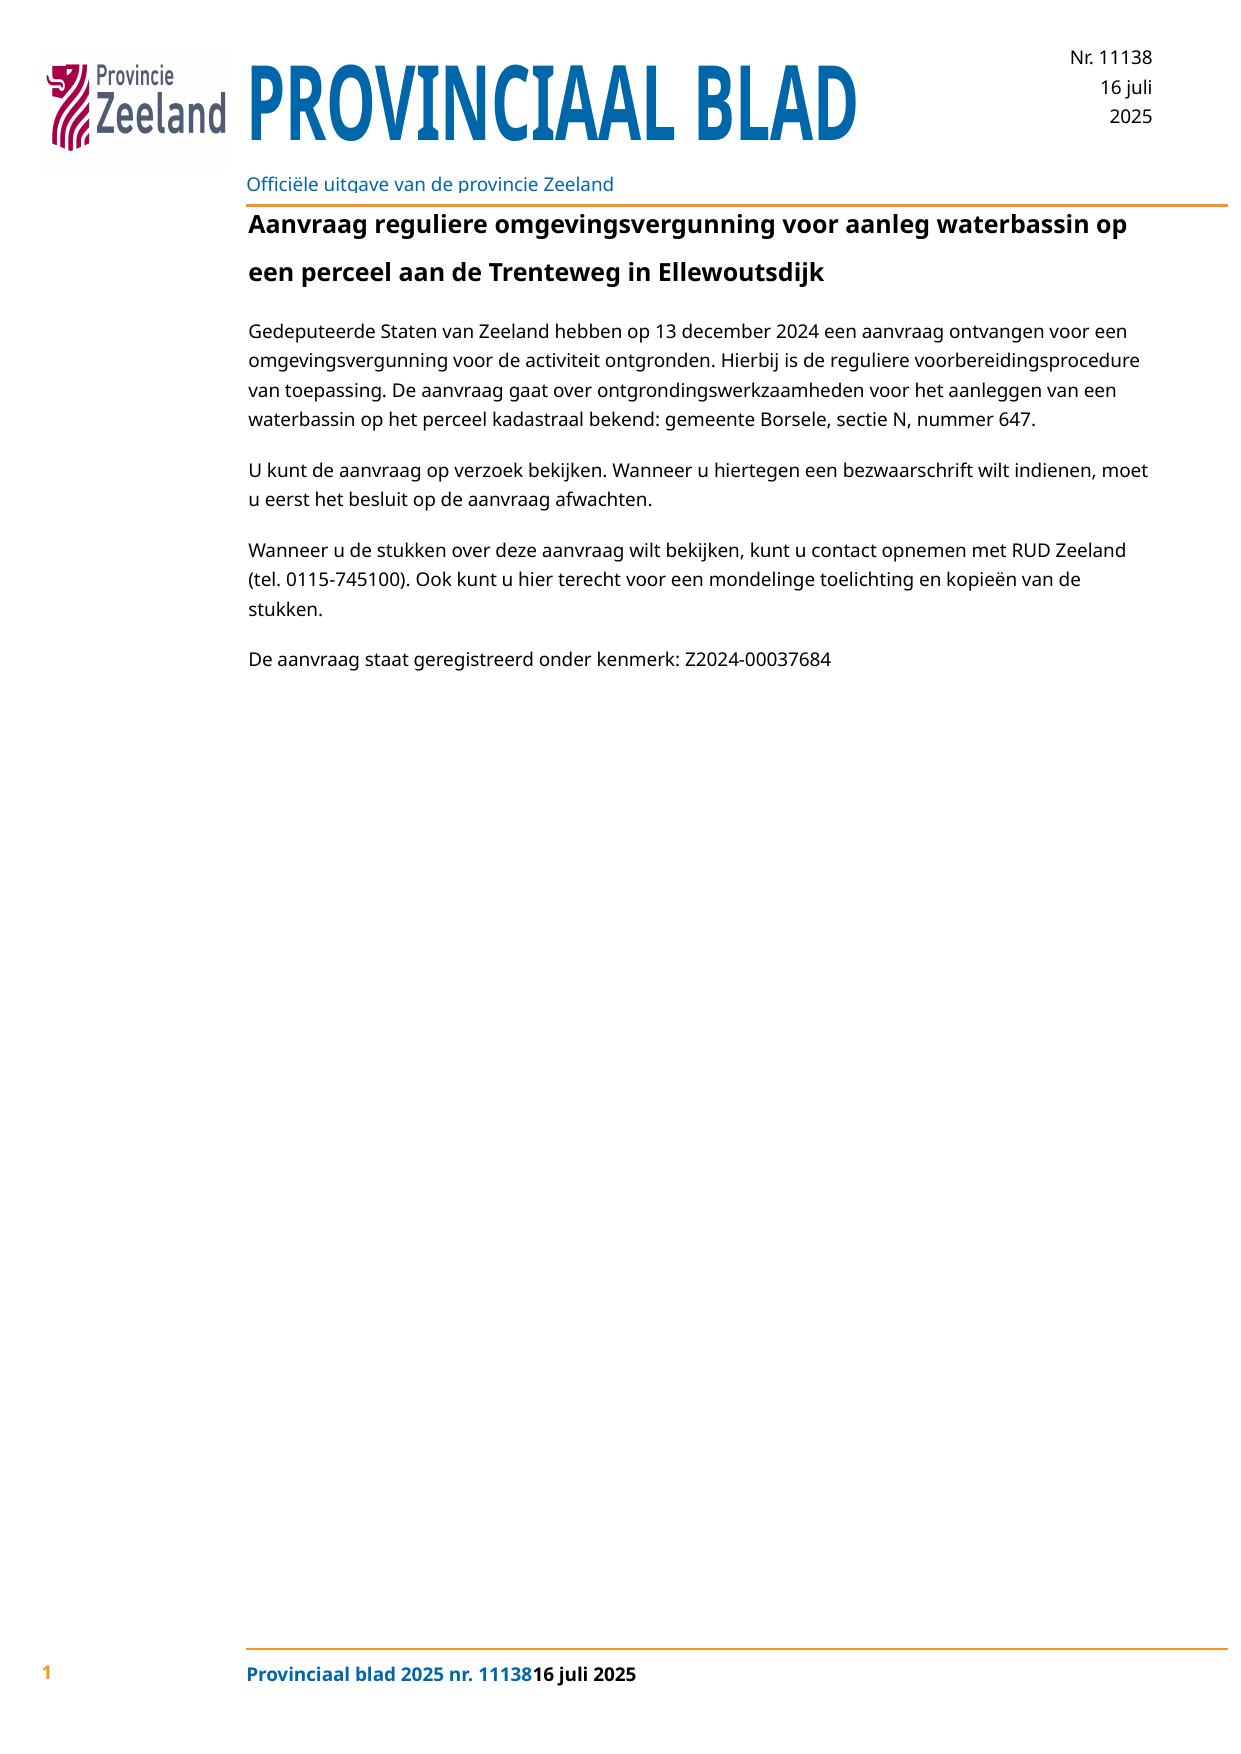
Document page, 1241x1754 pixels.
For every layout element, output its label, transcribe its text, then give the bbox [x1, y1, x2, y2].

text De aanvraag staat geregistreerd onder kenmerk: Z2024-00037684 [248, 647, 1152, 672]
picture [41, 47, 231, 172]
text U kunt de aanvraag op verzoek bekijken. Wanneer u hiertegen een bezwaarschrift wilt indienen, moet u eerst het besluit op de aanvraag afwachten. [248, 457, 1152, 512]
text Gedeputeerde Staten van Zeeland hebben op 13 december 2024 een aanvraag ontvangen voor een omgevingsvergunning voor de activiteit ontgronden. Hierbij is de reguliere voorbereidingsprocedure van toepassing. De aanvraag gaat over ontgrondingswerkzaamheden voor het aanleggen van een waterbassin op het perceel kadastraal bekend: gemeente Borsele, sectie N, nummer 647. [248, 318, 1152, 432]
text Aanvraag reguliere omgevingsvergunning voor aanleg waterbassin op een perceel aan de Trenteweg in Ellewoutsdijk [248, 207, 1152, 288]
text Wanneer u de stukken over deze aanvraag wilt bekijken, kunt u contact opnemen met RUD Zeeland (tel. 0115-745100). Ook kunt u hier terecht voor een mondelinge toelichting en kopieën van de stukken. [248, 537, 1152, 622]
